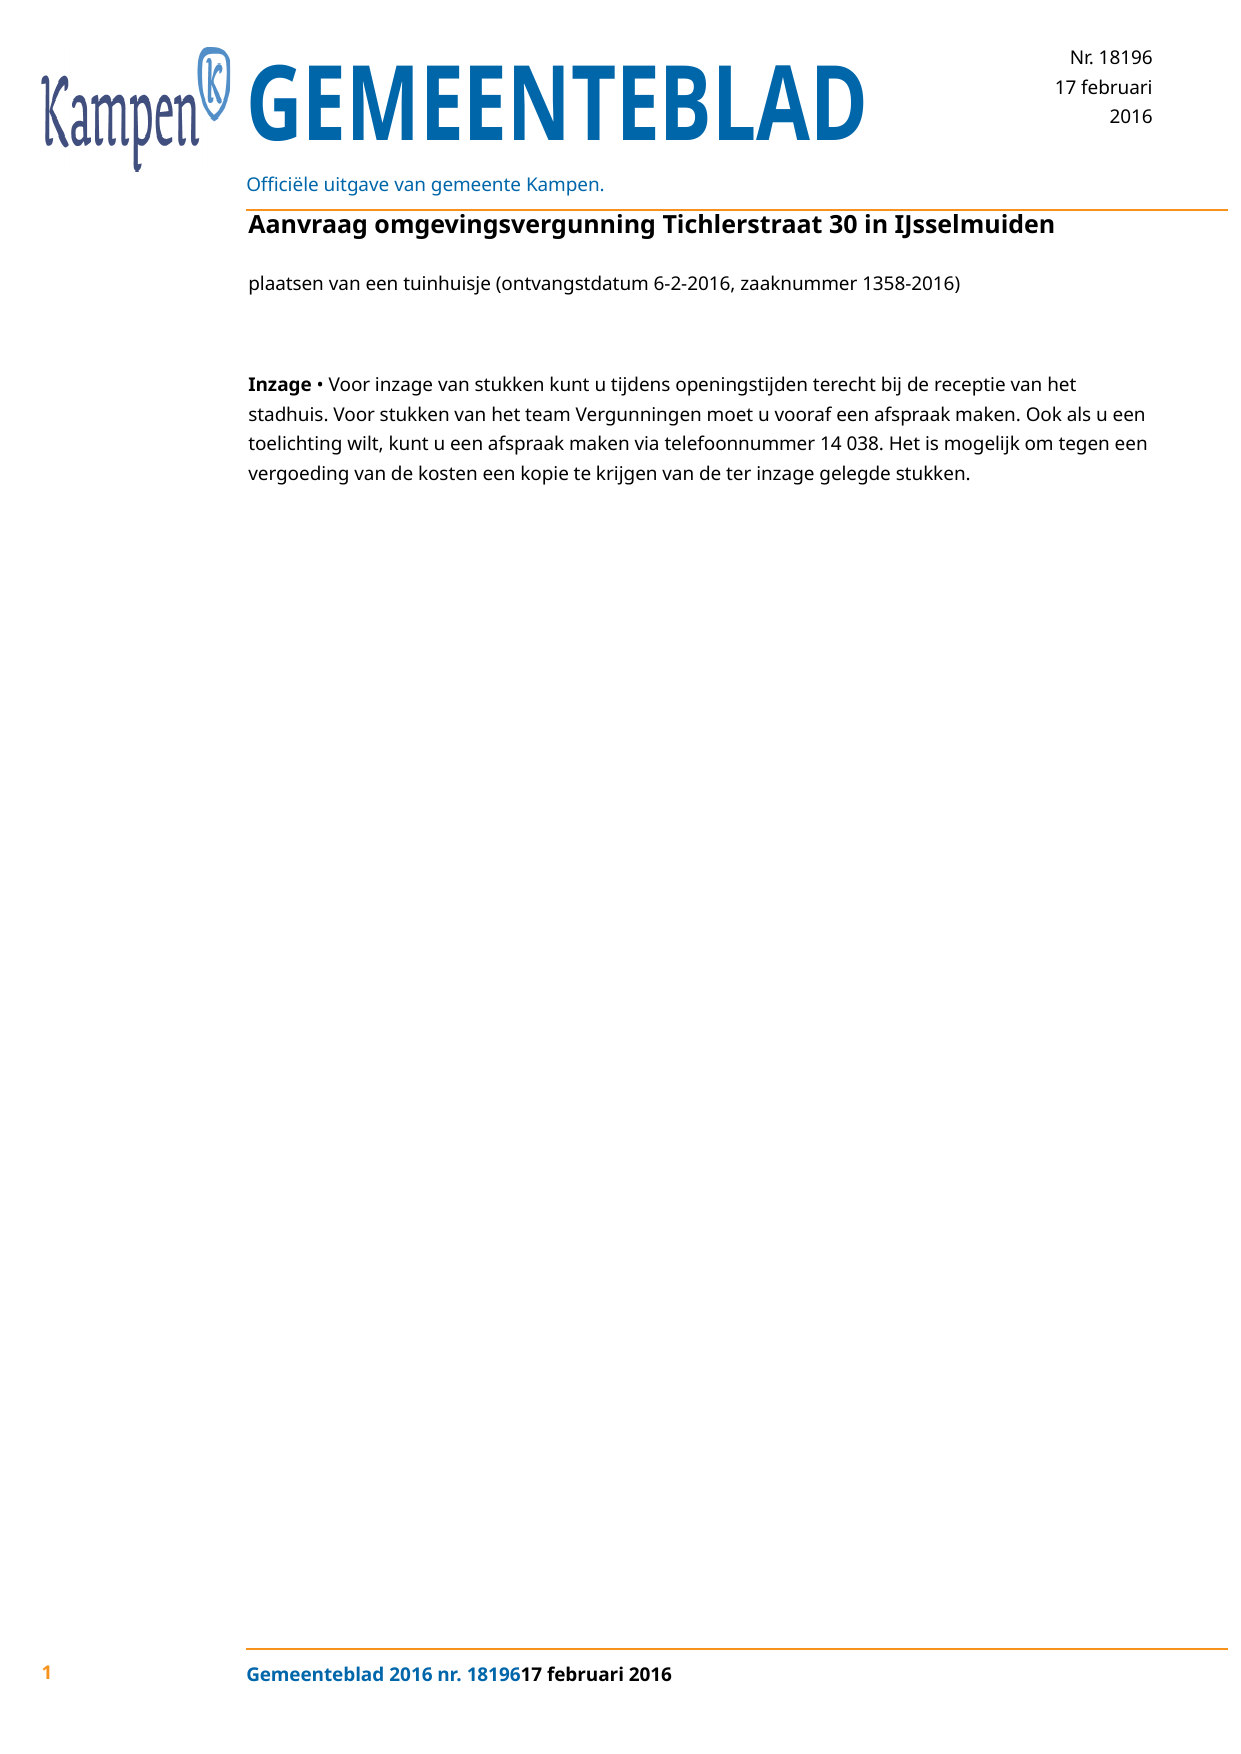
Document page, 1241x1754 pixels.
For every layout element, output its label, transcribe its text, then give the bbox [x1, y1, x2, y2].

text Inzage • Voor inzage van stukken kunt u tijdens openingstijden terecht bij de receptie van het stadhuis. Voor stukken van het team Vergunningen moet u vooraf een afspraak maken. Ook als u een toelichting wilt, kunt u een afspraak maken via telefoonnummer 14 038. Het is mogelijk om tegen een vergoeding van de kosten een kopie te krijgen van de ter inzage gelegde stukken. [248, 371, 1152, 486]
text plaatsen van een tuinhuisje (ontvangstdatum 6-2-2016, zaaknummer 1358-2016) [248, 270, 1152, 296]
text Aanvraag omgevingsvergunning Tichlerstraat 30 in IJsselmuiden [248, 211, 1152, 241]
picture [41, 47, 231, 172]
